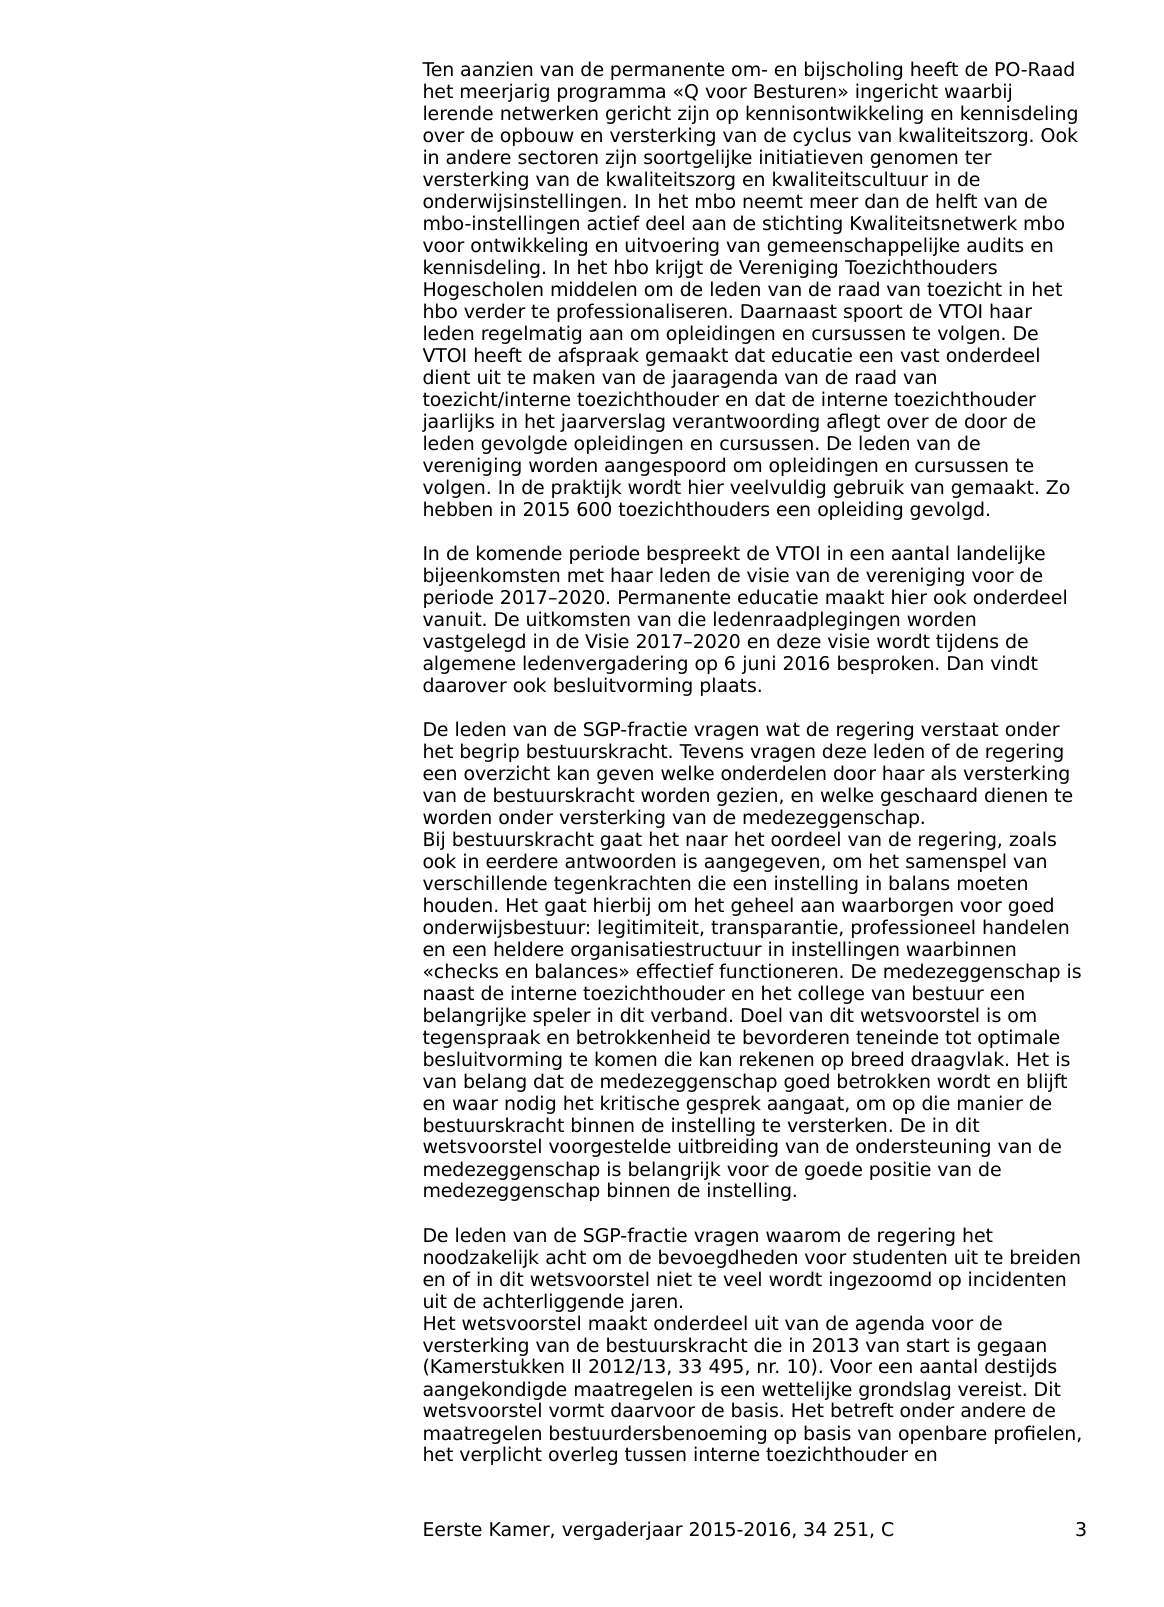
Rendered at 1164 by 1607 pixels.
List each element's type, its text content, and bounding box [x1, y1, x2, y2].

text Bij bestuurskracht gaat het naar het oordeel van de regering, zoals ook in eerdere antwoorden is aangegeven, om het samenspel van verschillende tegenkrachten die een instelling in balans moeten houden. Het gaat hierbij om het geheel aan waarborgen voor goed onderwijsbestuur: legitimiteit, transparantie, professioneel handelen en een heldere organisatiestructuur in instellingen waarbinnen «checks en balances» effectief functioneren. De medezeggenschap is naast de interne toezichthouder en het college van bestuur een belangrijke speler in dit verband. Doel van dit wetsvoorstel is om tegenspraak en betrokkenheid te bevorderen teneinde tot optimale besluitvorming te komen die kan rekenen op breed draagvlak. Het is van belang dat de medezeggenschap goed betrokken wordt en blijft en waar nodig het kritische gesprek aangaat, om op die manier de bestuurskracht binnen de instelling te versterken. De in dit wetsvoorstel voorgestelde uitbreiding van de ondersteuning van de medezeggenschap is belangrijk voor de goede positie van de medezeggenschap binnen de instelling. [422, 829, 1087, 1202]
text De leden van de SGP-fractie vragen wat de regering verstaat onder het begrip bestuurskracht. Tevens vragen deze leden of de regering een overzicht kan geven welke onderdelen door haar als versterking van de bestuurskracht worden gezien, en welke geschaard dienen te worden onder versterking van de medezeggenschap. [422, 719, 1087, 829]
text Ten aanzien van de permanente om- en bijscholing heeft de PO-Raad het meerjarig programma «Q voor Besturen» ingericht waarbij lerende netwerken gericht zijn op kennisontwikkeling en kennisdeling over de opbouw en versterking van de cyclus van kwaliteitszorg. Ook in andere sectoren zijn soortgelijke initiatieven genomen ter versterking van de kwaliteitszorg en kwaliteitscultuur in de onderwijsinstellingen. In het mbo neemt meer dan de helft van de mbo-instellingen actief deel aan de stichting Kwaliteitsnetwerk mbo voor ontwikkeling en uitvoering van gemeenschappelijke audits en kennisdeling. In het hbo krijgt de Vereniging Toezichthouders Hogescholen middelen om de leden van de raad van toezicht in het hbo verder te professionaliseren. Daarnaast spoort de VTOI haar leden regelmatig aan om opleidingen en cursussen te volgen. De VTOI heeft de afspraak gemaakt dat educatie een vast onderdeel dient uit te maken van de jaaragenda van de raad van toezicht/interne toezichthouder en dat de interne toezichthouder jaarlijks in het jaarverslag verantwoording aflegt over de door de leden gevolgde opleidingen en cursussen. De leden van de vereniging worden aangespoord om opleidingen en cursussen te volgen. In de praktijk wordt hier veelvuldig gebruik van gemaakt. Zo hebben in 2015 600 toezichthouders een opleiding gevolgd. [422, 59, 1087, 521]
text In de komende periode bespreekt de VTOI in een aantal landelijke bijeenkomsten met haar leden de visie van de vereniging voor de periode 2017–2020. Permanente educatie maakt hier ook onderdeel vanuit. De uitkomsten van die ledenraadplegingen worden vastgelegd in de Visie 2017–2020 en deze visie wordt tijdens de algemene ledenvergadering op 6 juni 2016 besproken. Dan vindt daarover ook besluitvorming plaats. [422, 543, 1087, 697]
text De leden van de SGP-fractie vragen waarom de regering het noodzakelijk acht om de bevoegdheden voor studenten uit te breiden en of in dit wetsvoorstel niet te veel wordt ingezoomd op incidenten uit de achterliggende jaren. [422, 1224, 1087, 1312]
text Het wetsvoorstel maakt onderdeel uit van de agenda voor de versterking van de bestuurskracht die in 2013 van start is gegaan (Kamerstukken II 2012/13, 33 495, nr. 10). Voor een aantal destijds aangekondigde maatregelen is een wettelijke grondslag vereist. Dit wetsvoorstel vormt daarvoor de basis. Het betreft onder andere de maatregelen bestuurdersbenoeming op basis van openbare profielen, het verplicht overleg tussen interne toezichthouder en [422, 1312, 1087, 1466]
